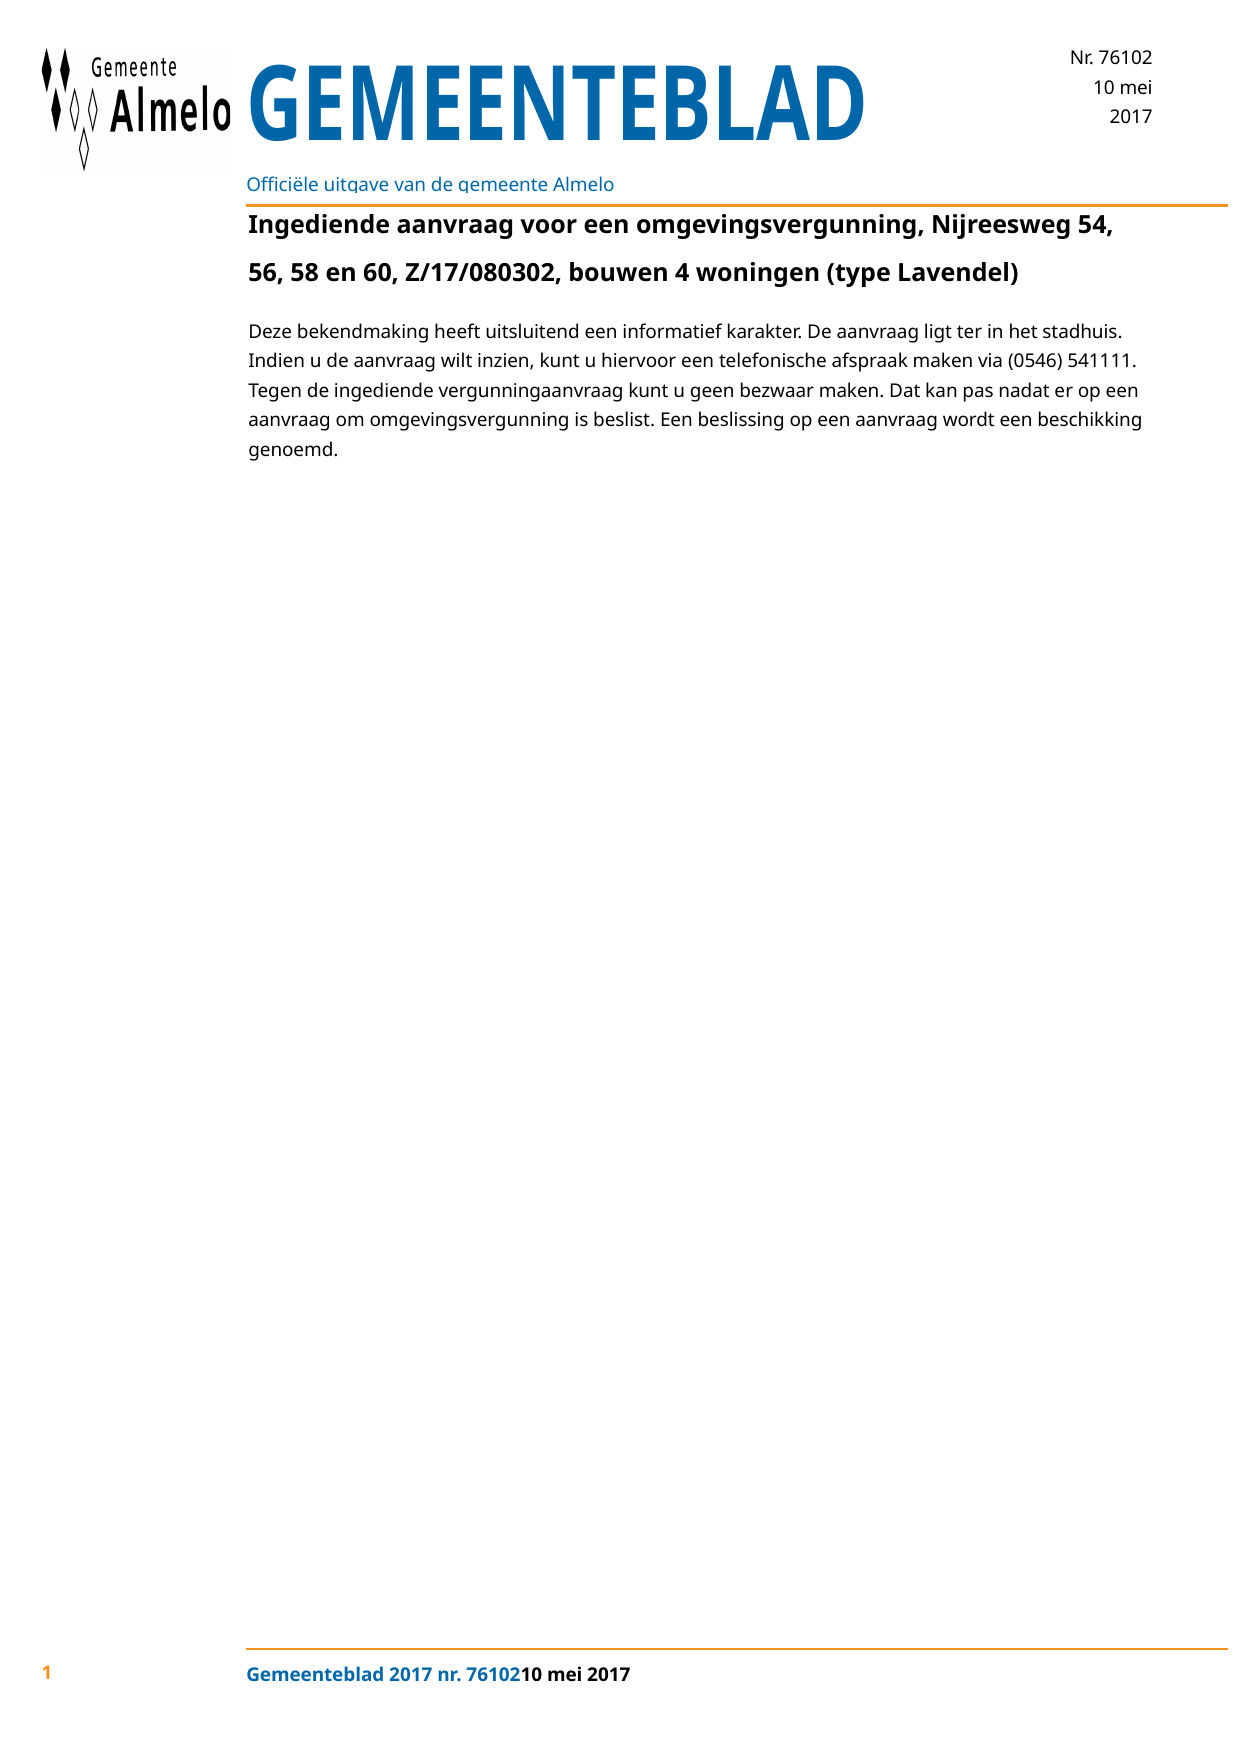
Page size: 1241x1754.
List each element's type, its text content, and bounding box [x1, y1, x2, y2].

text Deze bekendmaking heeft uitsluitend een informatief karakter. De aanvraag ligt ter in het stadhuis. Indien u de aanvraag wilt inzien, kunt u hiervoor een telefonische afspraak maken via (0546) 541111. Tegen de ingediende vergunningaanvraag kunt u geen bezwaar maken. Dat kan pas nadat er op een aanvraag om omgevingsvergunning is beslist. Een beslissing op een aanvraag wordt een beschikking genoemd. [248, 318, 1152, 462]
text Ingediende aanvraag voor een omgevingsvergunning, Nijreesweg 54, 56, 58 en 60, Z/17/080302, bouwen 4 woningen (type Lavendel) [248, 207, 1152, 288]
picture [41, 47, 231, 172]
